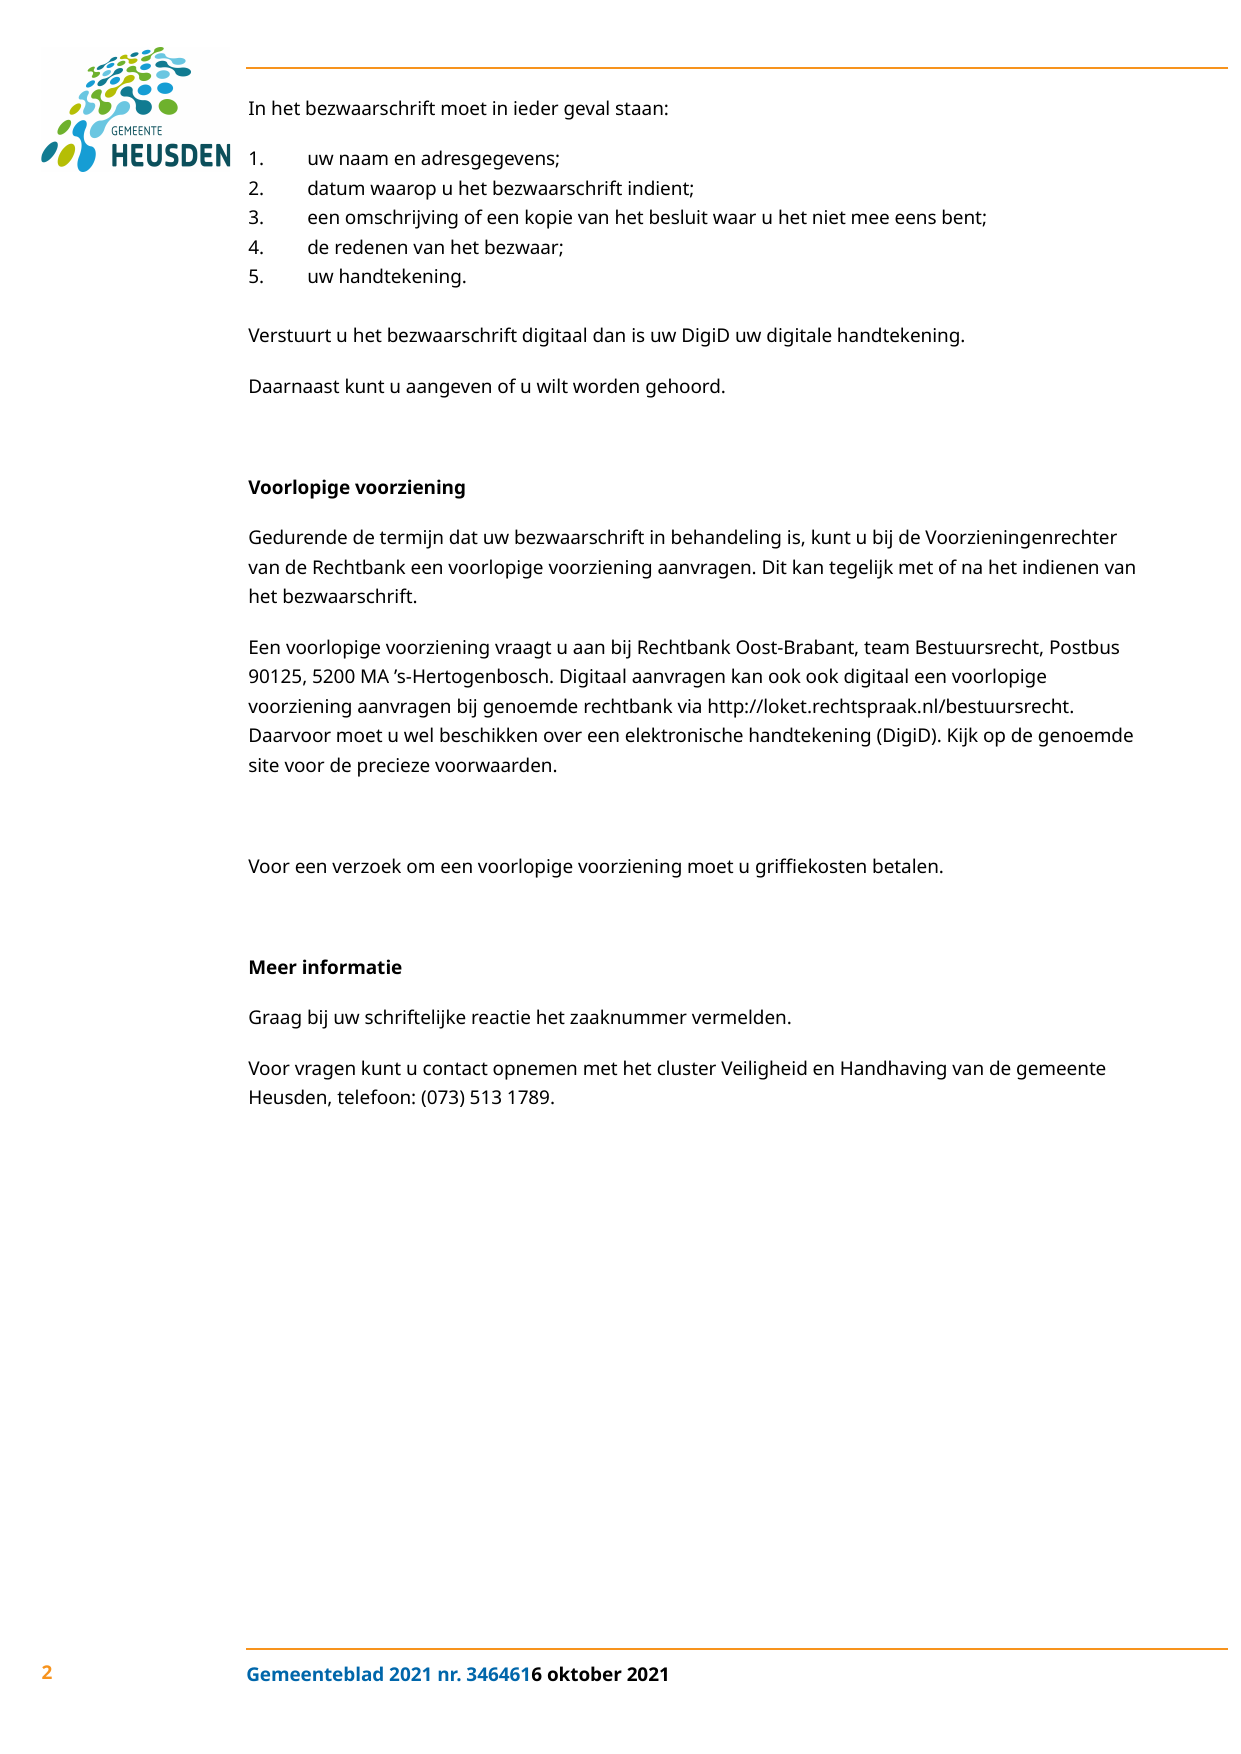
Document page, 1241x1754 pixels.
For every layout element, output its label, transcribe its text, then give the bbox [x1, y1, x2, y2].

text Een voorlopige voorziening vraagt u aan bij Rechtbank Oost-Brabant, team Bestuursrecht, Postbus 90125, 5200 MA ’s-Hertogenbosch. Digitaal aanvragen kan ook ook digitaal een voorlopige voorziening aanvragen bij genoemde rechtbank via http://loket.rechtspraak.nl/bestuursrecht. Daarvoor moet u wel beschikken over een elektronische handtekening (DigiD). Kijk op de genoemde site voor de precieze voorwaarden. [248, 634, 1152, 778]
list uw handtekening. [248, 263, 1152, 289]
text Meer informatie [248, 954, 1152, 980]
text Voorlopige voorziening [248, 474, 1152, 500]
text Gedurende de termijn dat uw bezwaarschrift in behandeling is, kunt u bij de Voorzieningenrechter van de Rechtbank een voorlopige voorziening aanvragen. Dit kan tegelijk met of na het indienen van het bezwaarschrift. [248, 524, 1152, 609]
text Graag bij uw schriftelijke reactie het zaaknummer vermelden. [248, 1004, 1152, 1030]
list de redenen van het bezwaar; [248, 234, 1152, 260]
text Verstuurt u het bezwaarschrift digitaal dan is uw DigiD uw digitale handtekening. [248, 323, 1152, 348]
list een omschrijving of een kopie van het besluit waar u het niet mee eens bent; [248, 204, 1152, 230]
picture [41, 47, 231, 172]
text In het bezwaarschrift moet in ieder geval staan: [248, 95, 1152, 121]
text Daarnaast kunt u aangeven of u wilt worden gehoord. [248, 373, 1152, 399]
list datum waarop u het bezwaarschrift indient; [248, 175, 1152, 201]
list uw naam en adresgegevens; [248, 145, 1152, 171]
text Voor een verzoek om een voorlopige voorziening moet u griffiekosten betalen. [248, 853, 1152, 879]
text Voor vragen kunt u contact opnemen met het cluster Veiligheid en Handhaving van de gemeente Heusden, telefoon: (073) 513 1789. [248, 1055, 1152, 1110]
